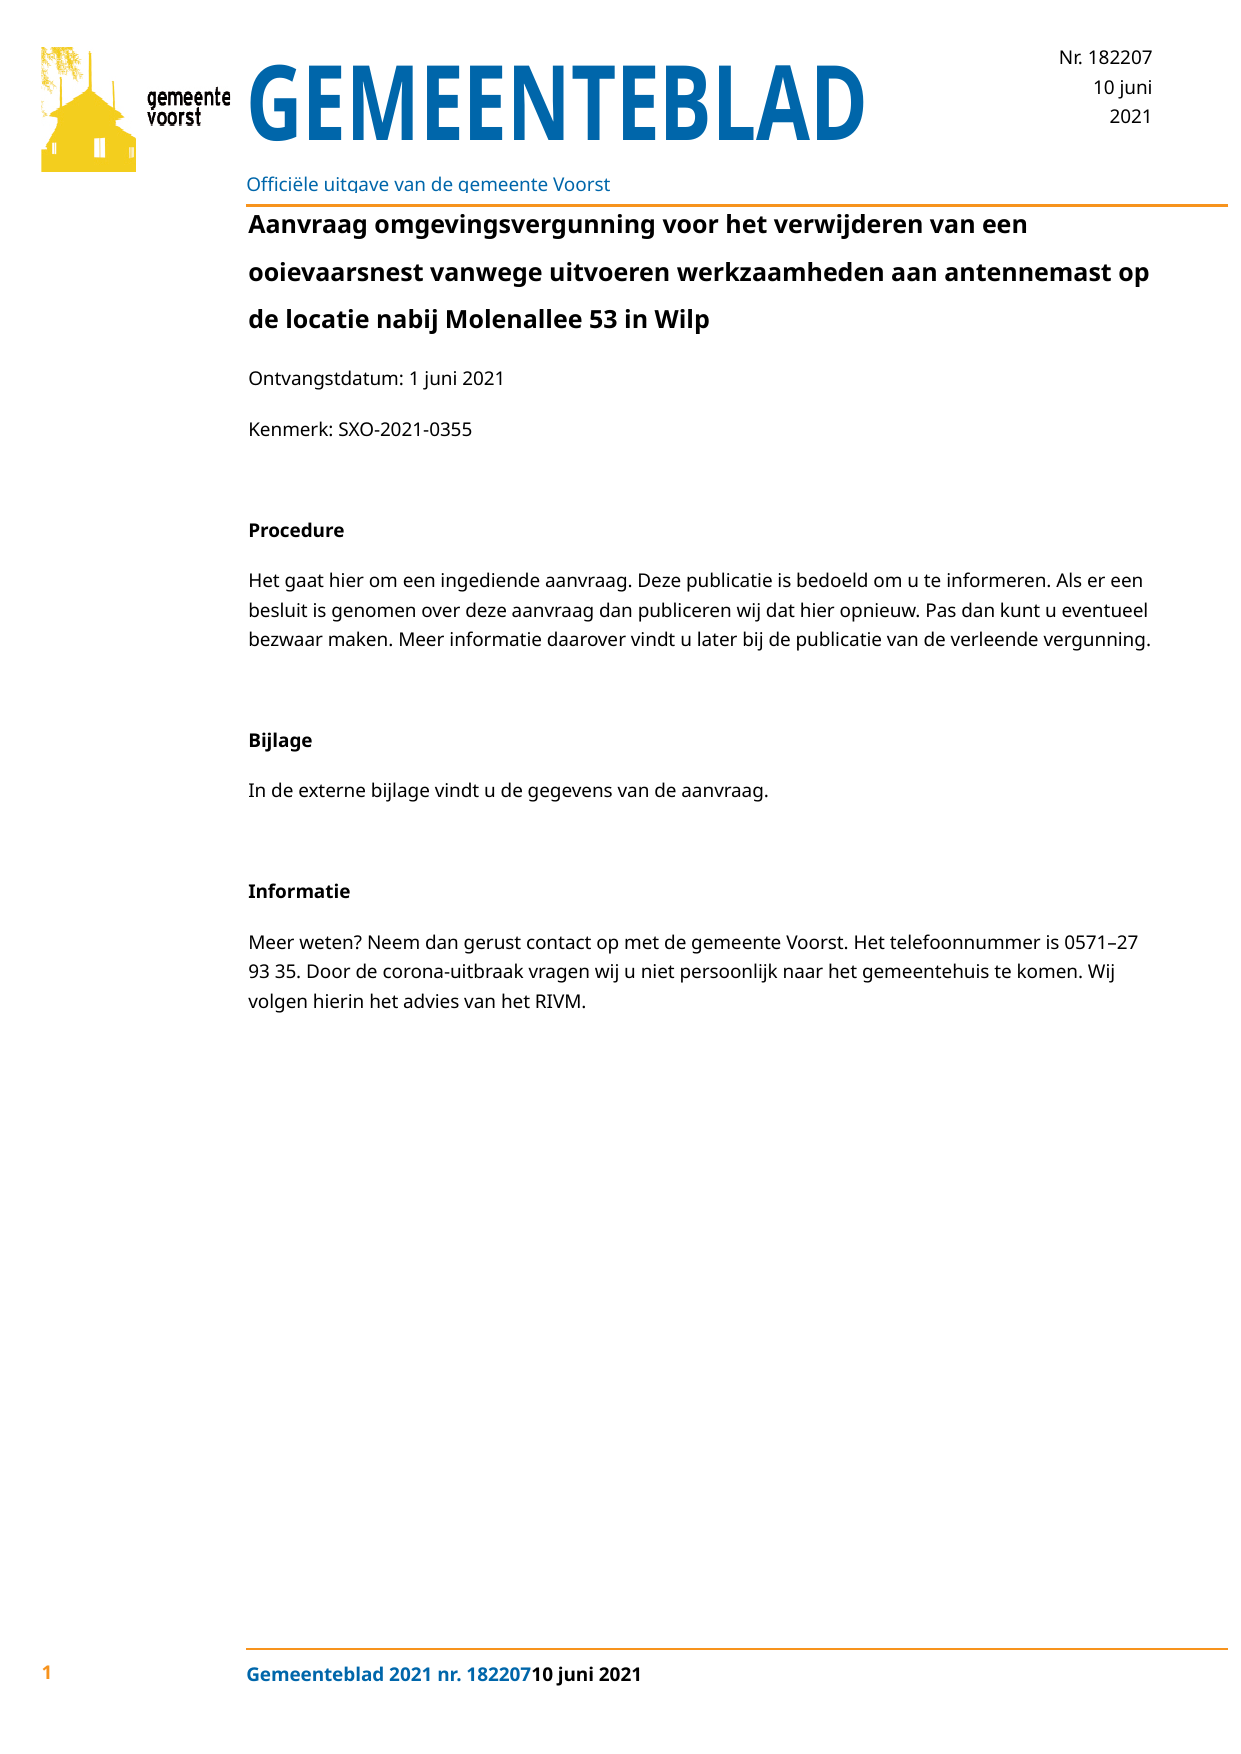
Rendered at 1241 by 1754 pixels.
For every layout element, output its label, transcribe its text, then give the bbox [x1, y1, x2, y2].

text Bijlage [248, 727, 1152, 753]
text Aanvraag omgevingsvergunning voor het verwijderen van een ooievaarsnest vanwege uitvoeren werkzaamheden aan antennemast op de locatie nabij Molenallee 53 in Wilp [248, 207, 1152, 336]
text Procedure [248, 517, 1152, 542]
text In de externe bijlage vindt u de gegevens van de aanvraag. [248, 778, 1152, 803]
text Meer weten? Neem dan gerust contact op met de gemeente Voorst. Het telefoonnummer is 0571–27 93 35. Door de corona-uitbraak vragen wij u niet persoonlijk naar het gemeentehuis te komen. Wij volgen hierin het advies van het RIVM. [248, 929, 1152, 1014]
text Kenmerk: SXO-2021-0355 [248, 416, 1152, 442]
text Informatie [248, 878, 1152, 904]
picture [41, 47, 231, 172]
text Ontvangstdatum: 1 juni 2021 [248, 366, 1152, 391]
text Het gaat hier om een ingediende aanvraag. Deze publicatie is bedoeld om u te informeren. Als er een besluit is genomen over deze aanvraag dan publiceren wij dat hier opnieuw. Pas dan kunt u eventueel bezwaar maken. Meer informatie daarover vindt u later bij de publicatie van de verleende vergunning. [248, 567, 1152, 652]
